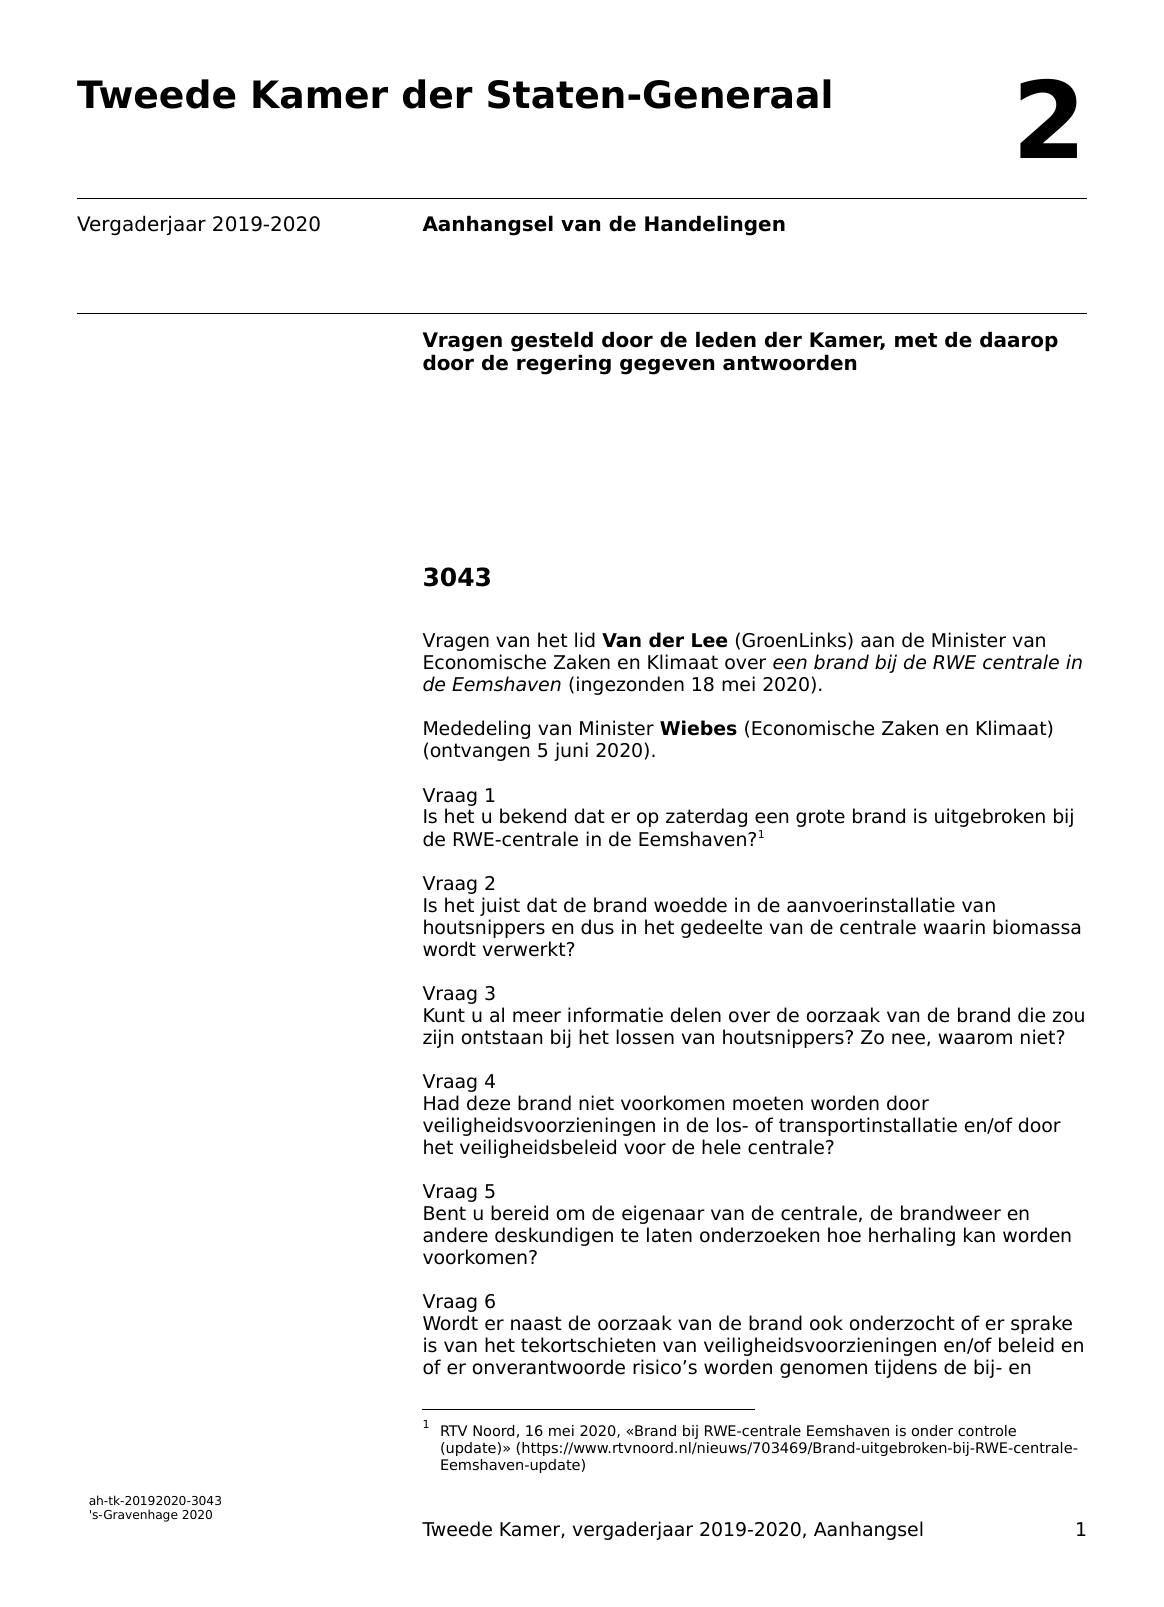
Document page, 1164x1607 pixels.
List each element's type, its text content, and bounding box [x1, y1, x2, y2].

text 3043 [422, 563, 1087, 592]
table_header 2 [886, 59, 1087, 198]
text Vraag 5 [422, 1181, 1087, 1203]
text Mededeling van Minister Wiebes (Economische Zaken en Klimaat) (ontvangen 5 juni 2020). [422, 718, 1087, 762]
text Vraag 6 [422, 1291, 1087, 1313]
text Is het juist dat de brand woedde in de aanvoerinstallatie van houtsnippers en dus in het gedeelte van de centrale waarin biomassa wordt verwerkt? [422, 894, 1087, 961]
table_cell [77, 314, 422, 375]
text Vraag 4 [422, 1071, 1087, 1093]
text Vraag 1 [422, 784, 1087, 806]
text Vragen van het lid Van der Lee (GroenLinks) aan de Minister van Economische Zaken en Klimaat over een brand bij de RWE centrale in de Eemshaven (ingezonden 18 mei 2020). [422, 630, 1087, 696]
text Vraag 3 [422, 983, 1087, 1005]
text Had deze brand niet voorkomen moeten worden door veiligheidsvoorzieningen in de los- of transportinstallatie en/of door het veiligheidsbeleid voor de hele centrale? [422, 1093, 1087, 1159]
text Vraag 2 [422, 873, 1087, 894]
table_header Tweede Kamer der Staten-Generaal [77, 59, 886, 198]
text Kunt u al meer informatie delen over de oorzaak van de brand die zou zijn ontstaan bij het lossen van houtsnippers? Zo nee, waarom niet? [422, 1005, 1087, 1049]
text Wordt er naast de oorzaak van de brand ook onderzocht of er sprake is van het tekortschieten van veiligheidsvoorzieningen en/of beleid en of er onverantwoorde risico’s worden genomen tijdens de bij- en [422, 1313, 1087, 1379]
text RTV Noord, 16 mei 2020, «Brand bij RWE-centrale Eemshaven is onder controle (update)» (https://www.rtvnoord.nl/nieuws/703469/Brand-uitgebroken-bij-RWE-centrale-Eemshaven-update) [422, 1418, 1087, 1474]
text ah-tk-20192020-3043 [88, 1494, 323, 1508]
table_cell Vergaderjaar 2019-2020 [77, 199, 422, 313]
text 's-Gravenhage 2020 [88, 1508, 323, 1522]
table_cell Vragen gesteld door de leden der Kamer, met de daarop door de regering gegeven antwoorden [422, 314, 1087, 375]
text Is het u bekend dat er op zaterdag een grote brand is uitgebroken bij de RWE-centrale in de Eemshaven? [422, 806, 1087, 850]
text Bent u bereid om de eigenaar van de centrale, de brandweer en andere deskundigen te laten onderzoeken hoe herhaling kan worden voorkomen? [422, 1203, 1087, 1269]
table_cell Aanhangsel van de Handelingen [422, 199, 1087, 313]
